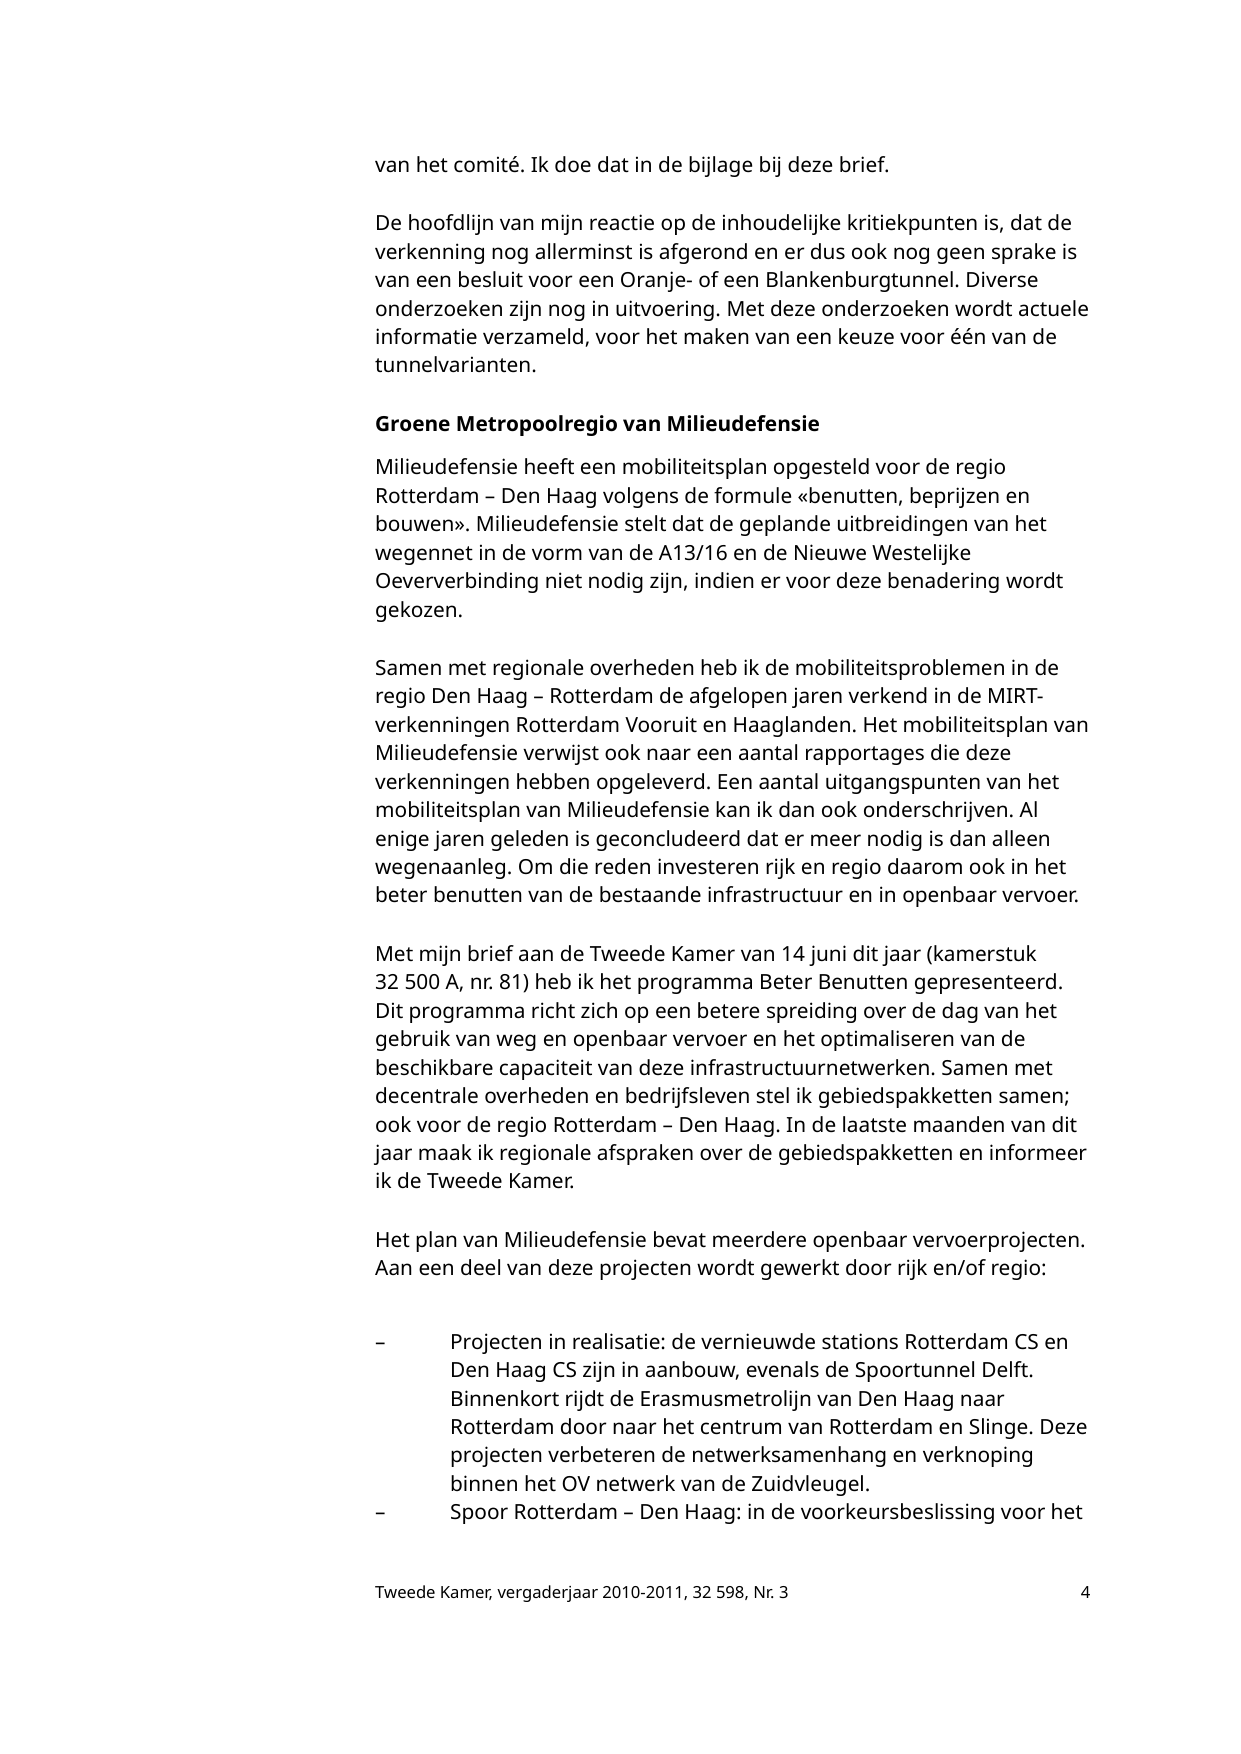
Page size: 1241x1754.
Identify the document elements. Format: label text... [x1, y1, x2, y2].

list Projecten in realisatie: de vernieuwde stations Rotterdam CS en Den Haag CS zijn in aanbouw, evenals de Spoortunnel Delft. Binnenkort rijdt de Erasmusmetrolijn van Den Haag naar Rotterdam door naar het centrum van Rotterdam en Slinge. Deze projecten verbeteren de netwerksamenhang en verknoping binnen het OV netwerk van de Zuidvleugel. [375, 1327, 1090, 1497]
text De hoofdlijn van mijn reactie op de inhoudelijke kritiekpunten is, dat de verkenning nog allerminst is afgerond en er dus ook nog geen sprake is van een besluit voor een Oranje- of een Blankenburgtunnel. Diverse onderzoeken zijn nog in uitvoering. Met deze onderzoeken wordt actuele informatie verzameld, voor het maken van een keuze voor één van de tunnelvarianten. [375, 208, 1090, 379]
text Groene Metropoolregio van Milieudefensie [375, 409, 1090, 437]
text Het plan van Milieudefensie bevat meerdere openbaar vervoerprojecten. Aan een deel van deze projecten wordt gewerkt door rijk en/of regio: [375, 1225, 1090, 1282]
text van het comité. Ik doe dat in de bijlage bij deze brief. [375, 150, 1090, 178]
text Samen met regionale overheden heb ik de mobiliteitsproblemen in de regio Den Haag – Rotterdam de afgelopen jaren verkend in de MIRT-verkenningen Rotterdam Vooruit en Haaglanden. Het mobiliteitsplan van Milieudefensie verwijst ook naar een aantal rapportages die deze verkenningen hebben opgeleverd. Een aantal uitgangspunten van het mobiliteitsplan van Milieudefensie kan ik dan ook onderschrijven. Al enige jaren geleden is geconcludeerd dat er meer nodig is dan alleen wegenaanleg. Om die reden investeren rijk en regio daarom ook in het beter benutten van de bestaande infrastructuur en in openbaar vervoer. [375, 653, 1090, 909]
list Spoor Rotterdam – Den Haag: in de voorkeursbeslissing voor het [375, 1497, 1090, 1526]
text Met mijn brief aan de Tweede Kamer van 14 juni dit jaar (kamerstuk 32 500 A, nr. 81) heb ik het programma Beter Benutten gepresenteerd. Dit programma richt zich op een betere spreiding over de dag van het gebruik van weg en openbaar vervoer en het optimaliseren van de beschikbare capaciteit van deze infrastructuurnetwerken. Samen met decentrale overheden en bedrijfsleven stel ik gebiedspakketten samen; ook voor de regio Rotterdam – Den Haag. In de laatste maanden van dit jaar maak ik regionale afspraken over de gebiedspakketten en informeer ik de Tweede Kamer. [375, 939, 1090, 1195]
text Milieudefensie heeft een mobiliteitsplan opgesteld voor de regio Rotterdam – Den Haag volgens de formule «benutten, beprijzen en bouwen». Milieudefensie stelt dat de geplande uitbreidingen van het wegennet in de vorm van de A13/16 en de Nieuwe Westelijke Oeververbinding niet nodig zijn, indien er voor deze benadering wordt gekozen. [375, 452, 1090, 623]
